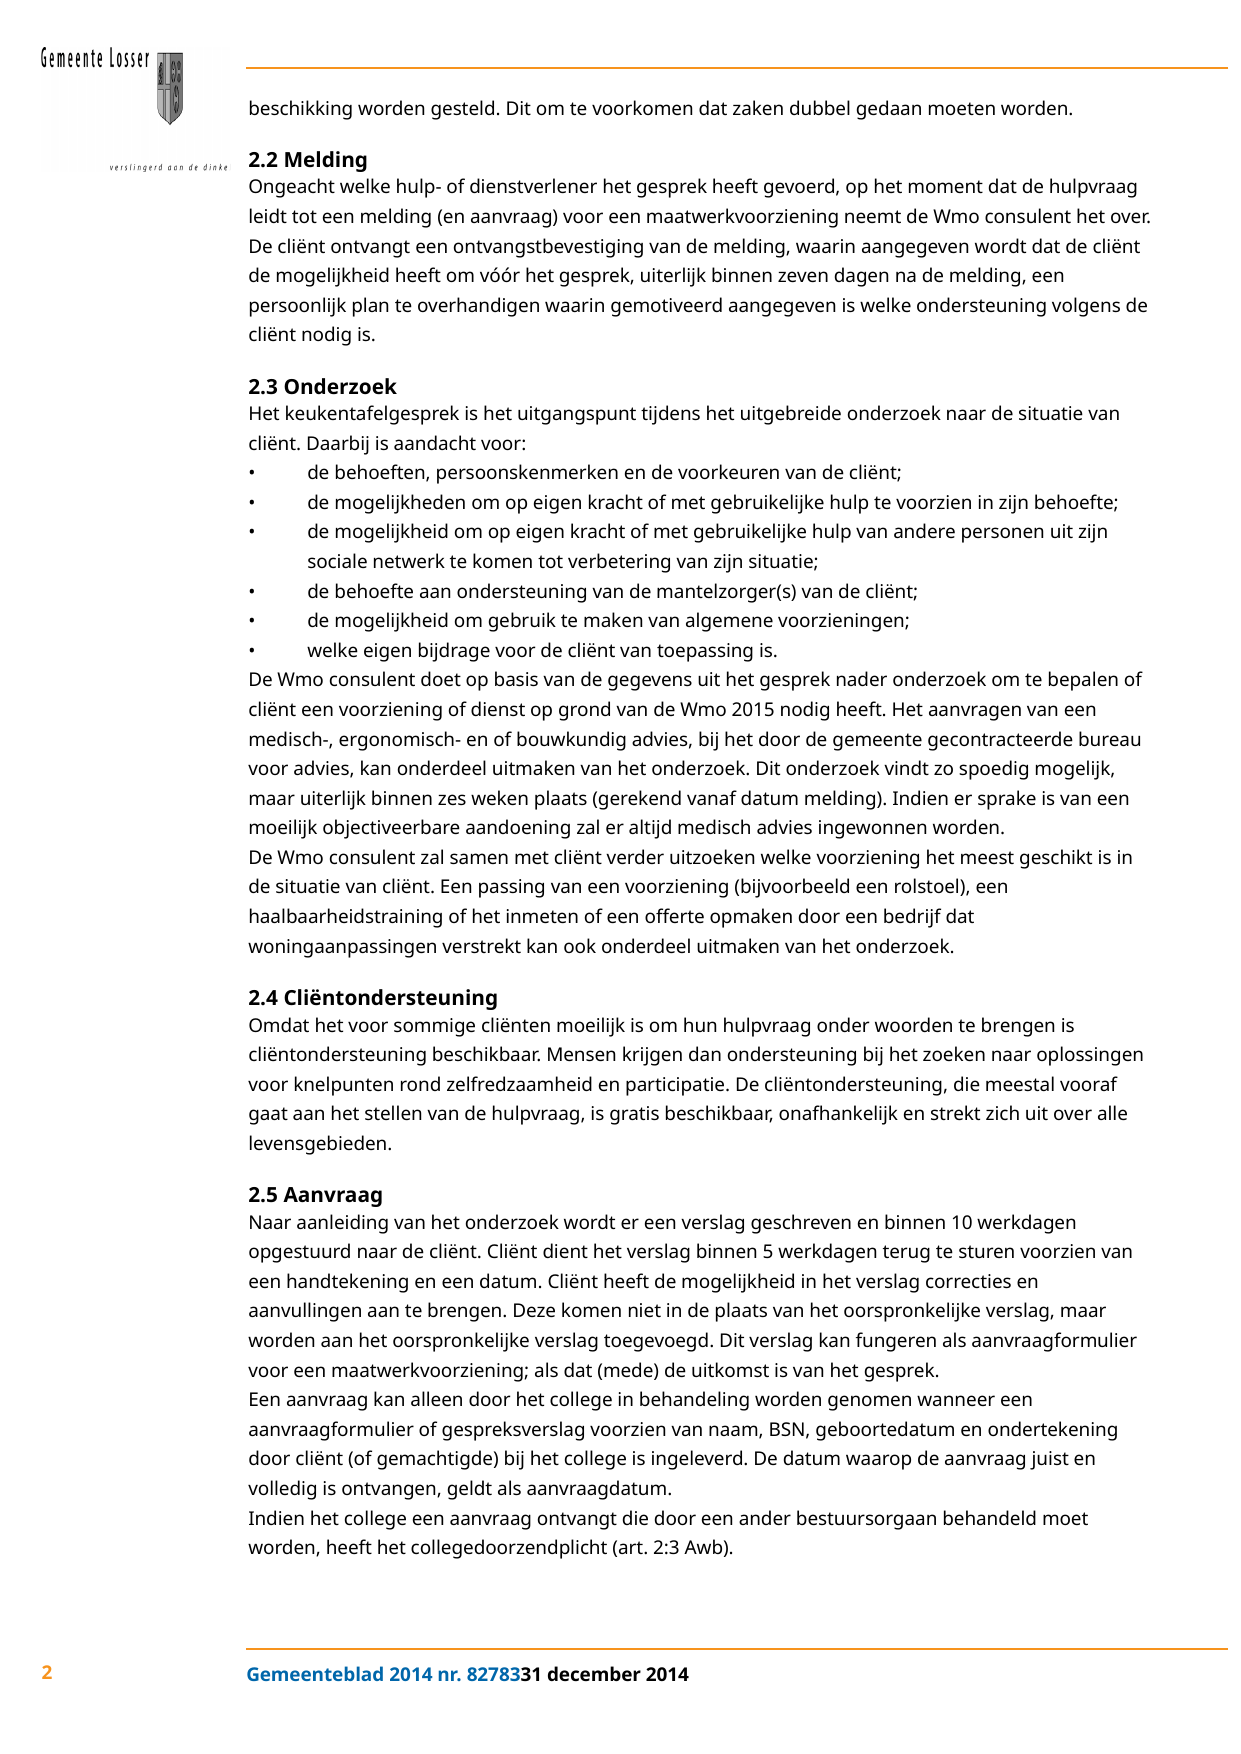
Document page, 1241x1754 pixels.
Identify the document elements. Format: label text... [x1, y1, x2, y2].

text Een aanvraag kan alleen door het college in behandeling worden genomen wanneer een aanvraagformulier of gespreksverslag voorzien van naam, BSN, geboortedatum en ondertekening door cliënt (of gemachtigde) bij het college is ingeleverd. De datum waarop de aanvraag juist en volledig is ontvangen, geldt als aanvraagdatum. [248, 1386, 1152, 1501]
list de mogelijkheid om gebruik te maken van algemene voorzieningen; [248, 607, 1152, 633]
text beschikking worden gesteld. Dit om te voorkomen dat zaken dubbel gedaan moeten worden. [248, 95, 1152, 121]
text 2.3 Onderzoek [248, 372, 1152, 400]
text Omdat het voor sommige cliënten moeilijk is om hun hulpvraag onder woorden te brengen is [248, 1012, 1152, 1037]
list de behoefte aan ondersteuning van de mantelzorger(s) van de cliënt; [248, 578, 1152, 604]
picture [41, 47, 231, 172]
text Naar aanleiding van het onderzoek wordt er een verslag geschreven en binnen 10 werkdagen opgestuurd naar de cliënt. Cliënt dient het verslag binnen 5 werkdagen terug te sturen voorzien van een handtekening en een datum. Cliënt heeft de mogelijkheid in het verslag correcties en aanvullingen aan te brengen. Deze komen niet in de plaats van het oorspronkelijke verslag, maar worden aan het oorspronkelijke verslag toegevoegd. Dit verslag kan fungeren als aanvraagformulier voor een maatwerkvoorziening; als dat (mede) de uitkomst is van het gesprek. [248, 1209, 1152, 1383]
list de mogelijkheid om op eigen kracht of met gebruikelijke hulp van andere personen uit zijn sociale netwerk te komen tot verbetering van zijn situatie; [248, 519, 1152, 574]
text 2.4 Cliëntondersteuning [248, 983, 1152, 1012]
text 2.5 Aanvraag [248, 1181, 1152, 1209]
list welke eigen bijdrage voor de cliënt van toepassing is. [248, 637, 1152, 663]
text 2.2 Melding [248, 145, 1152, 174]
list de mogelijkheden om op eigen kracht of met gebruikelijke hulp te voorzien in zijn behoefte; [248, 489, 1152, 515]
text Het keukentafelgesprek is het uitgangspunt tijdens het uitgebreide onderzoek naar de situatie van cliënt. Daarbij is aandacht voor: [248, 400, 1152, 456]
text De Wmo consulent doet op basis van de gegevens uit het gesprek nader onderzoek om te bepalen of cliënt een voorziening of dienst op grond van de Wmo 2015 nodig heeft. Het aanvragen van een medisch-, ergonomisch- en of bouwkundig advies, bij het door de gemeente gecontracteerde bureau voor advies, kan onderdeel uitmaken van het onderzoek. Dit onderzoek vindt zo spoedig mogelijk, maar uiterlijk binnen zes weken plaats (gerekend vanaf datum melding). Indien er sprake is van een moeilijk objectiveerbare aandoening zal er altijd medisch advies ingewonnen worden. [248, 667, 1152, 840]
text De Wmo consulent zal samen met cliënt verder uitzoeken welke voorziening het meest geschikt is in de situatie van cliënt. Een passing van een voorziening (bijvoorbeeld een rolstoel), een haalbaarheidstraining of het inmeten of een offerte opmaken door een bedrijf dat woningaanpassingen verstrekt kan ook onderdeel uitmaken van het onderzoek. [248, 844, 1152, 959]
text Indien het college een aanvraag ontvangt die door een ander bestuursorgaan behandeld moet worden, heeft het collegedoorzendplicht (art. 2:3 Awb). [248, 1505, 1152, 1560]
list de behoeften, persoonskenmerken en de voorkeuren van de cliënt; [248, 459, 1152, 485]
text Ongeacht welke hulp- of dienstverlener het gesprek heeft gevoerd, op het moment dat de hulpvraag leidt tot een melding (en aanvraag) voor een maatwerkvoorziening neemt de Wmo consulent het over. De cliënt ontvangt een ontvangstbevestiging van de melding, waarin aangegeven wordt dat de cliënt de mogelijkheid heeft om vóór het gesprek, uiterlijk binnen zeven dagen na de melding, een persoonlijk plan te overhandigen waarin gemotiveerd aangegeven is welke ondersteuning volgens de cliënt nodig is. [248, 174, 1152, 347]
text cliëntondersteuning beschikbaar. Mensen krijgen dan ondersteuning bij het zoeken naar oplossingen voor knelpunten rond zelfredzaamheid en participatie. De cliëntondersteuning, die meestal vooraf gaat aan het stellen van de hulpvraag, is gratis beschikbaar, onafhankelijk en strekt zich uit over alle levensgebieden. [248, 1041, 1152, 1156]
